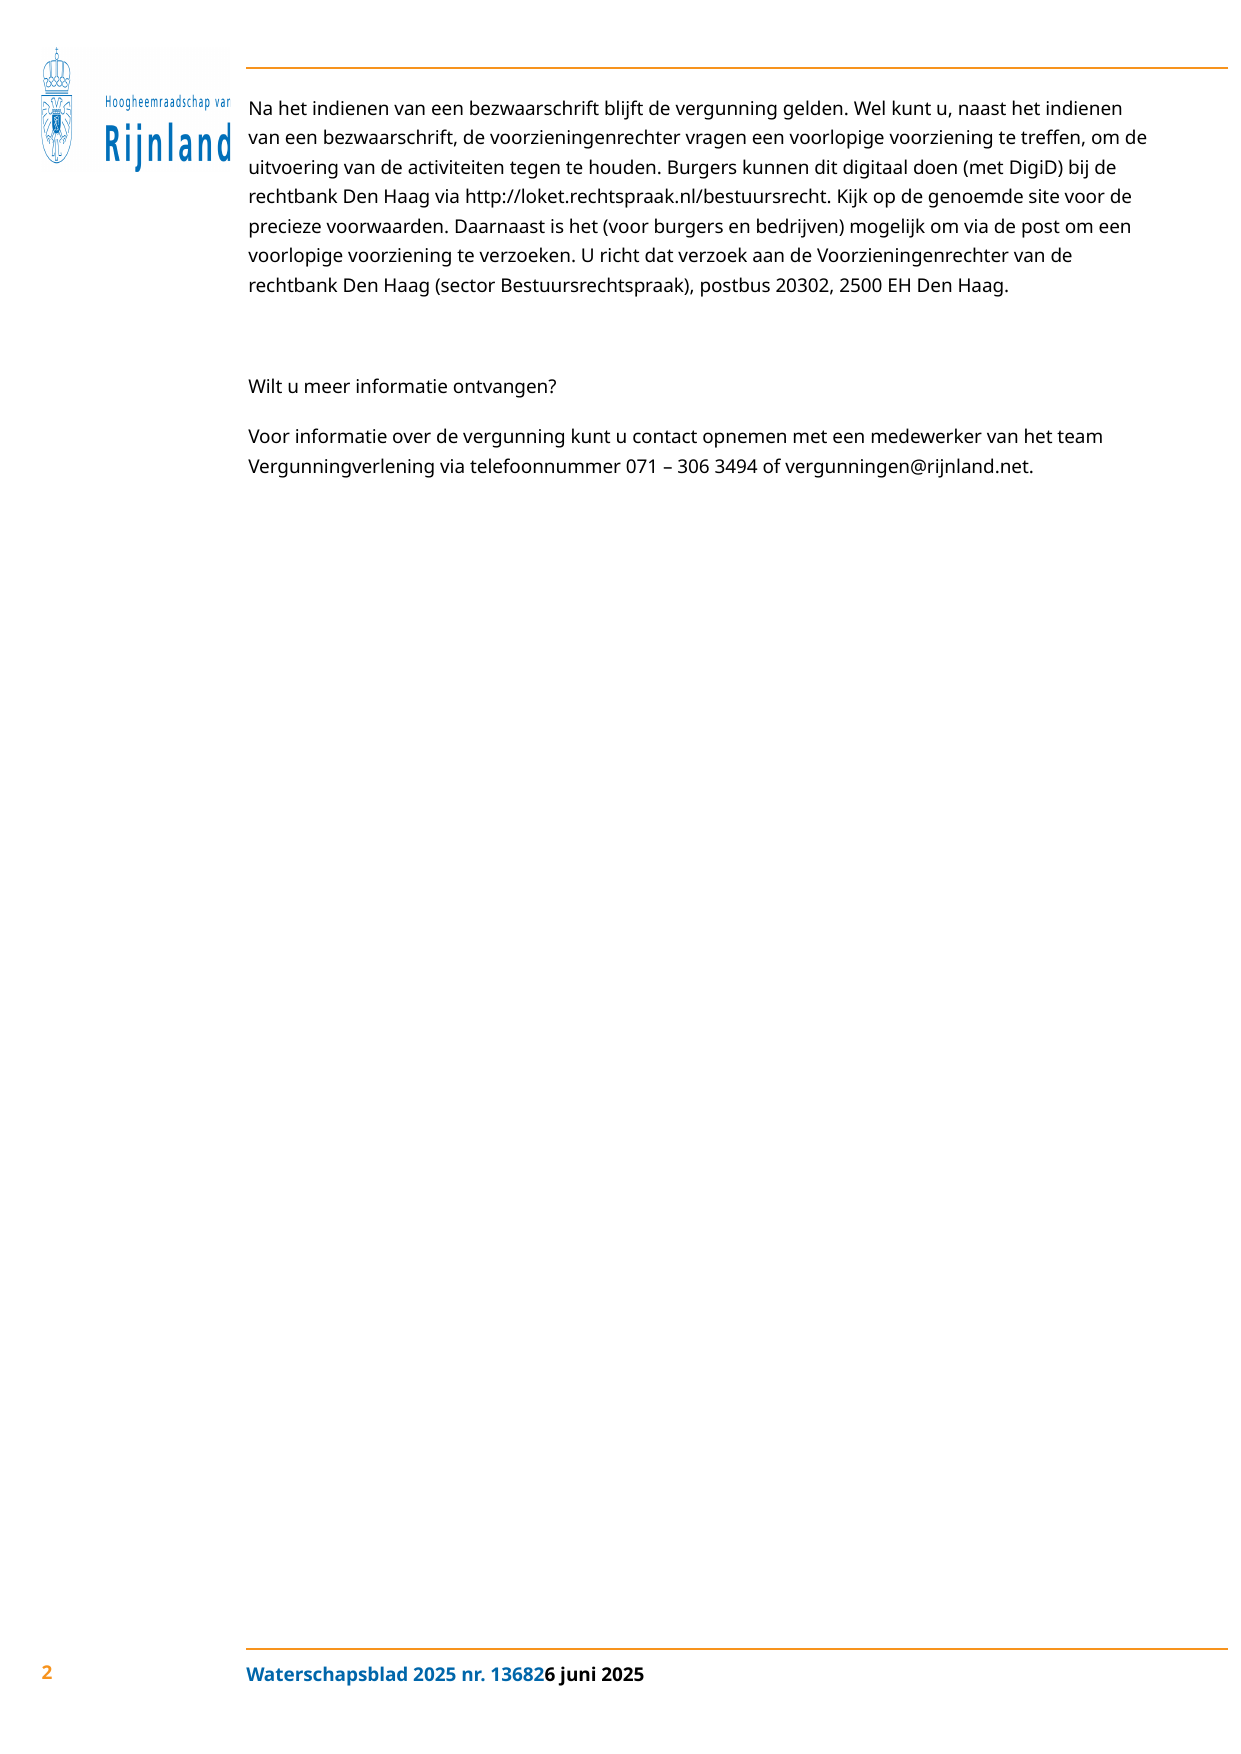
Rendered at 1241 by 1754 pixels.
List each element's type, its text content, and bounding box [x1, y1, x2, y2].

text Wilt u meer informatie ontvangen? [248, 373, 1152, 399]
text Na het indienen van een bezwaarschrift blijft de vergunning gelden. Wel kunt u, naast het indienen van een bezwaarschrift, de voorzieningenrechter vragen een voorlopige voorziening te treffen, om de uitvoering van de activiteiten tegen te houden. Burgers kunnen dit digitaal doen (met DigiD) bij de rechtbank Den Haag via http://loket.rechtspraak.nl/bestuursrecht. Kijk op de genoemde site voor de precieze voorwaarden. Daarnaast is het (voor burgers en bedrijven) mogelijk om via de post om een voorlopige voorziening te verzoeken. U richt dat verzoek aan de Voorzieningenrechter van de rechtbank Den Haag (sector Bestuursrechtspraak), postbus 20302, 2500 EH Den Haag. [248, 95, 1152, 298]
text Voor informatie over de vergunning kunt u contact opnemen met een medewerker van het team Vergunningverlening via telefoonnummer 071 – 306 3494 of vergunningen@rijnland.net. [248, 423, 1152, 479]
picture [41, 47, 231, 172]
